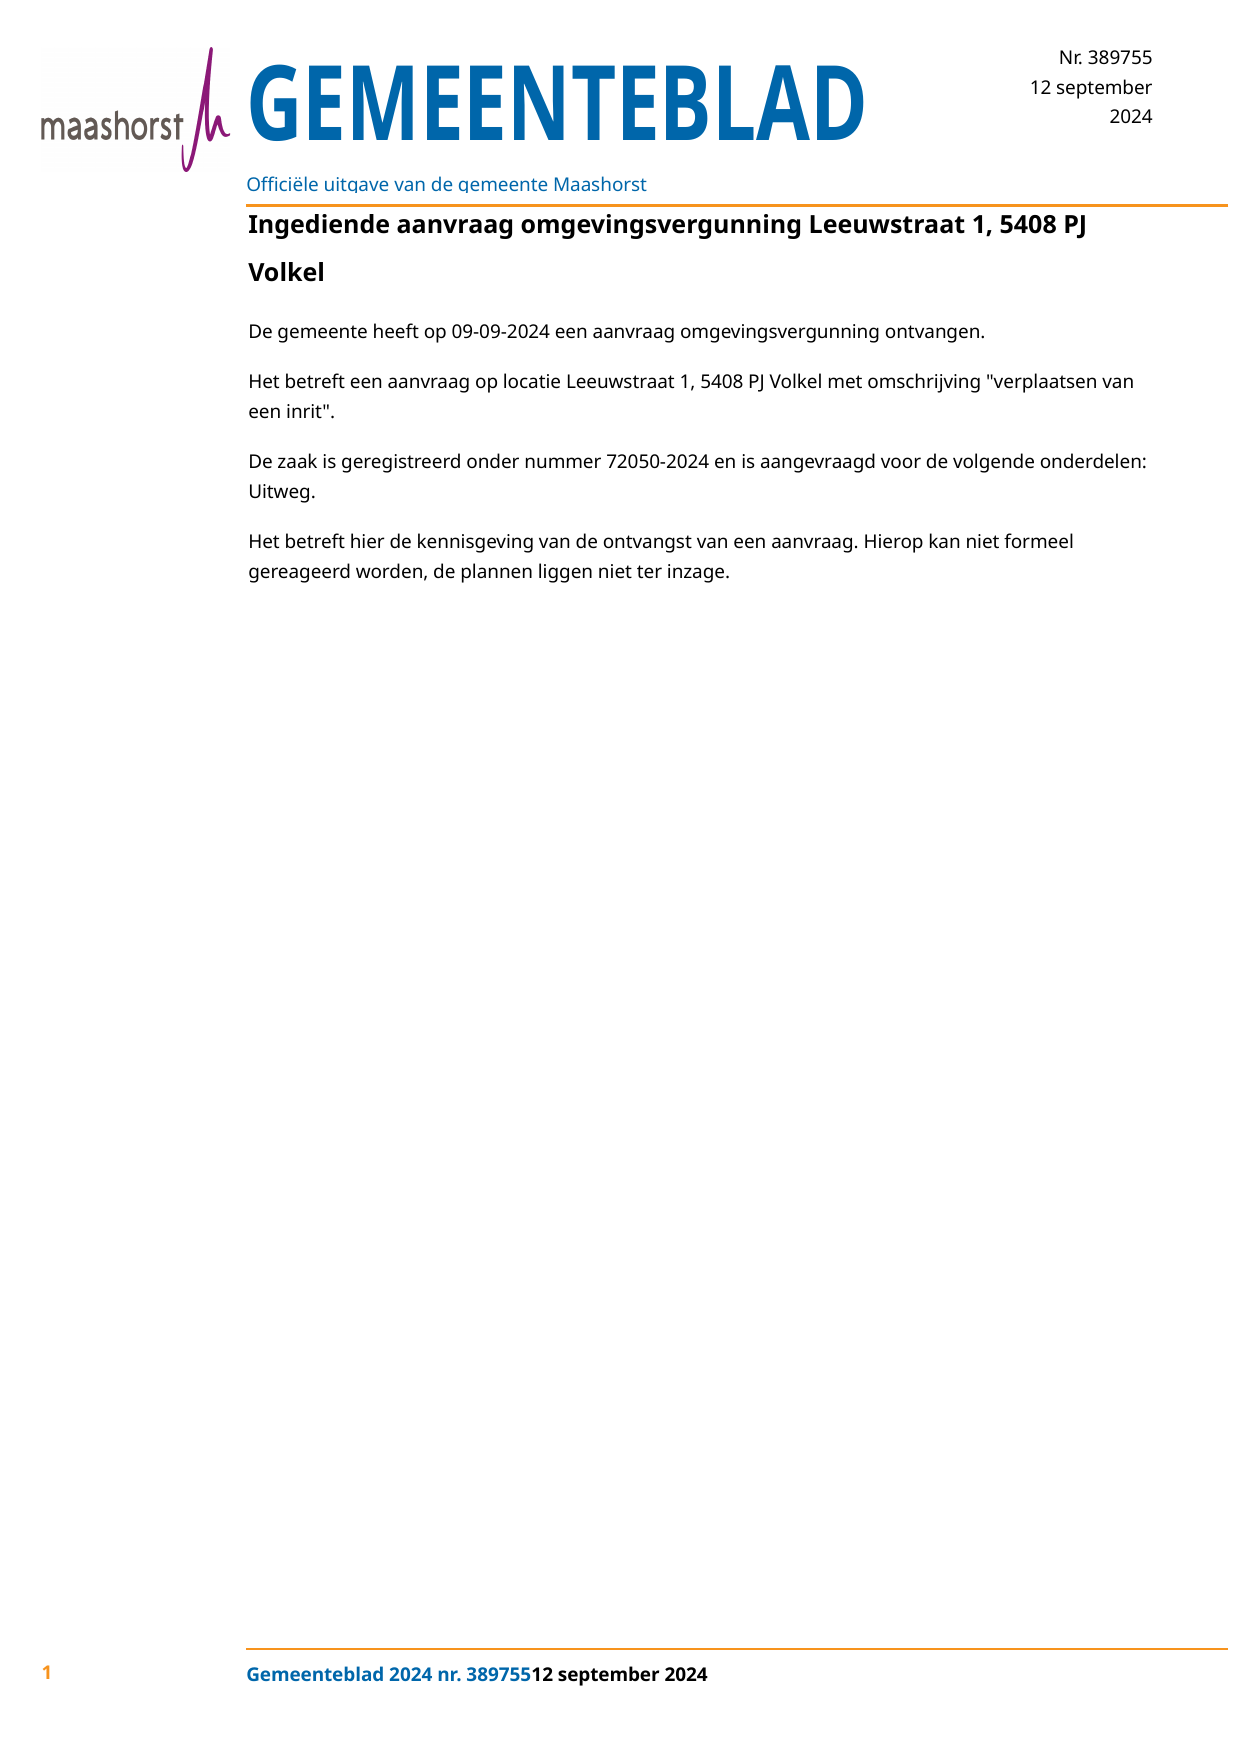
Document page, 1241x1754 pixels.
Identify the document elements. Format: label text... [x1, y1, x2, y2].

text Ingediende aanvraag omgevingsvergunning Leeuwstraat 1, 5408 PJ Volkel [248, 207, 1152, 288]
picture [41, 47, 231, 172]
text De zaak is geregistreerd onder nummer 72050-2024 en is aangevraagd voor de volgende onderdelen: Uitweg. [248, 448, 1152, 504]
text Het betreft hier de kennisgeving van de ontvangst van een aanvraag. Hierop kan niet formeel gereageerd worden, de plannen liggen niet ter inzage. [248, 528, 1152, 584]
text Het betreft een aanvraag op locatie Leeuwstraat 1, 5408 PJ Volkel met omschrijving "verplaatsen van een inrit". [248, 368, 1152, 424]
text De gemeente heeft op 09-09-2024 een aanvraag omgevingsvergunning ontvangen. [248, 318, 1152, 344]
